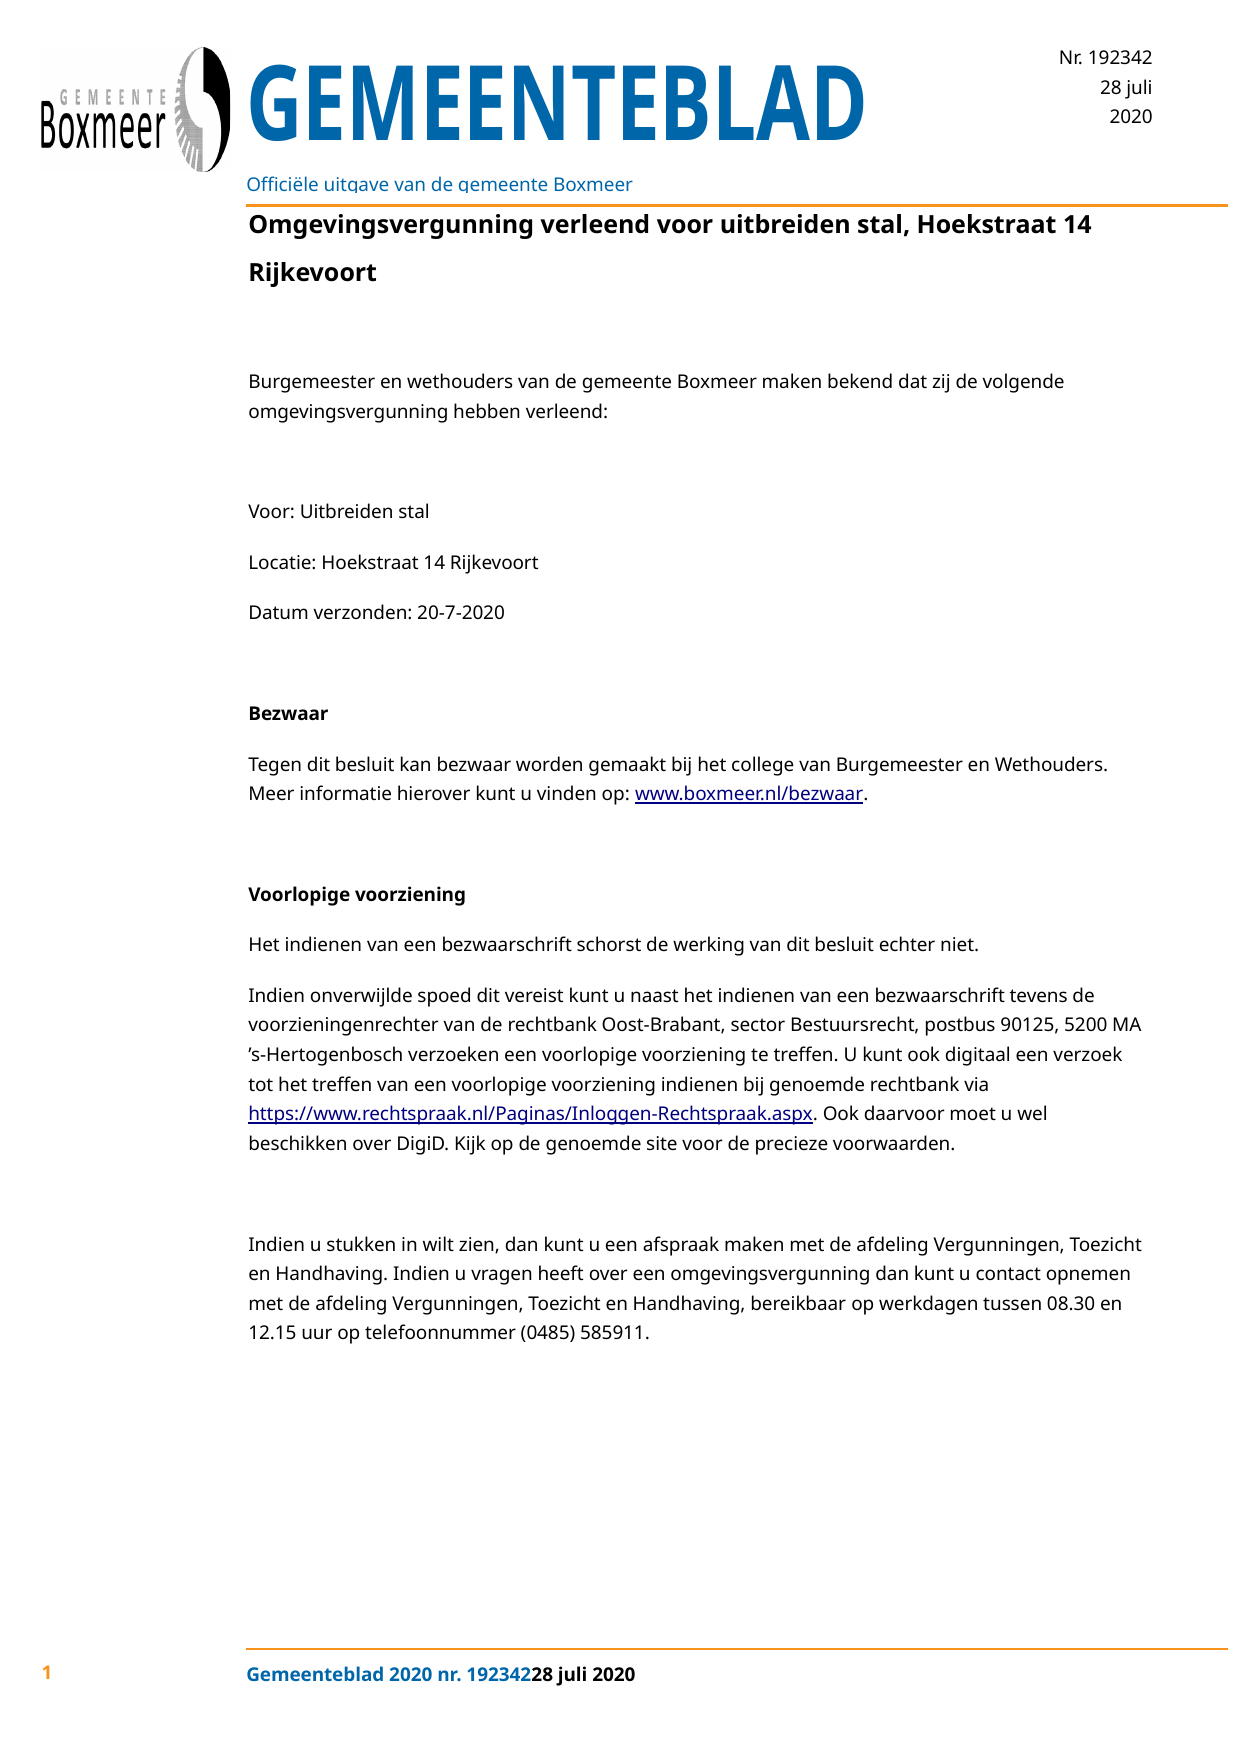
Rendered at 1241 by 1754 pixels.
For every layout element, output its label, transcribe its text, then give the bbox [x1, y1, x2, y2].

text Bezwaar [248, 700, 1152, 726]
text Indien u stukken in wilt zien, dan kunt u een afspraak maken met de afdeling Vergunningen, Toezicht en Handhaving. Indien u vragen heeft over een omgevingsvergunning dan kunt u contact opnemen met de afdeling Vergunningen, Toezicht en Handhaving, bereikbaar op werkdagen tussen 08.30 en 12.15 uur op telefoonnummer (0485) 585911. [248, 1231, 1152, 1345]
text Voor: Uitbreiden stal [248, 499, 1152, 524]
text Burgemeester en wethouders van de gemeente Boxmeer maken bekend dat zij de volgende omgevingsvergunning hebben verleend: [248, 368, 1152, 424]
text Datum verzonden: 20-7-2020 [248, 599, 1152, 625]
text Het indienen van een bezwaarschrift schorst de werking van dit besluit echter niet. [248, 932, 1152, 957]
picture [41, 47, 231, 172]
text Voorlopige voorziening [248, 881, 1152, 907]
text Omgevingsvergunning verleend voor uitbreiden stal, Hoekstraat 14 Rijkevoort [248, 207, 1152, 288]
text Tegen dit besluit kan bezwaar worden gemaakt bij het college van Burgemeester en Wethouders. Meer informatie hierover kunt u vinden op: www.boxmeer.nl/bezwaar. [248, 751, 1152, 806]
text Indien onverwijlde spoed dit vereist kunt u naast het indienen van een bezwaarschrift tevens de voorzieningenrechter van de rechtbank Oost-Brabant, sector Bestuursrecht, postbus 90125, 5200 MA ’s-Hertogenbosch verzoeken een voorlopige voorziening te treffen. U kunt ook digitaal een verzoek tot het treffen van een voorlopige voorziening indienen bij genoemde rechtbank via https://www.rechtspraak.nl/Paginas/Inloggen-Rechtspraak.aspx. Ook daarvoor moet u wel beschikken over DigiD. Kijk op de genoemde site voor de precieze voorwaarden. [248, 982, 1152, 1156]
text Locatie: Hoekstraat 14 Rijkevoort [248, 549, 1152, 575]
